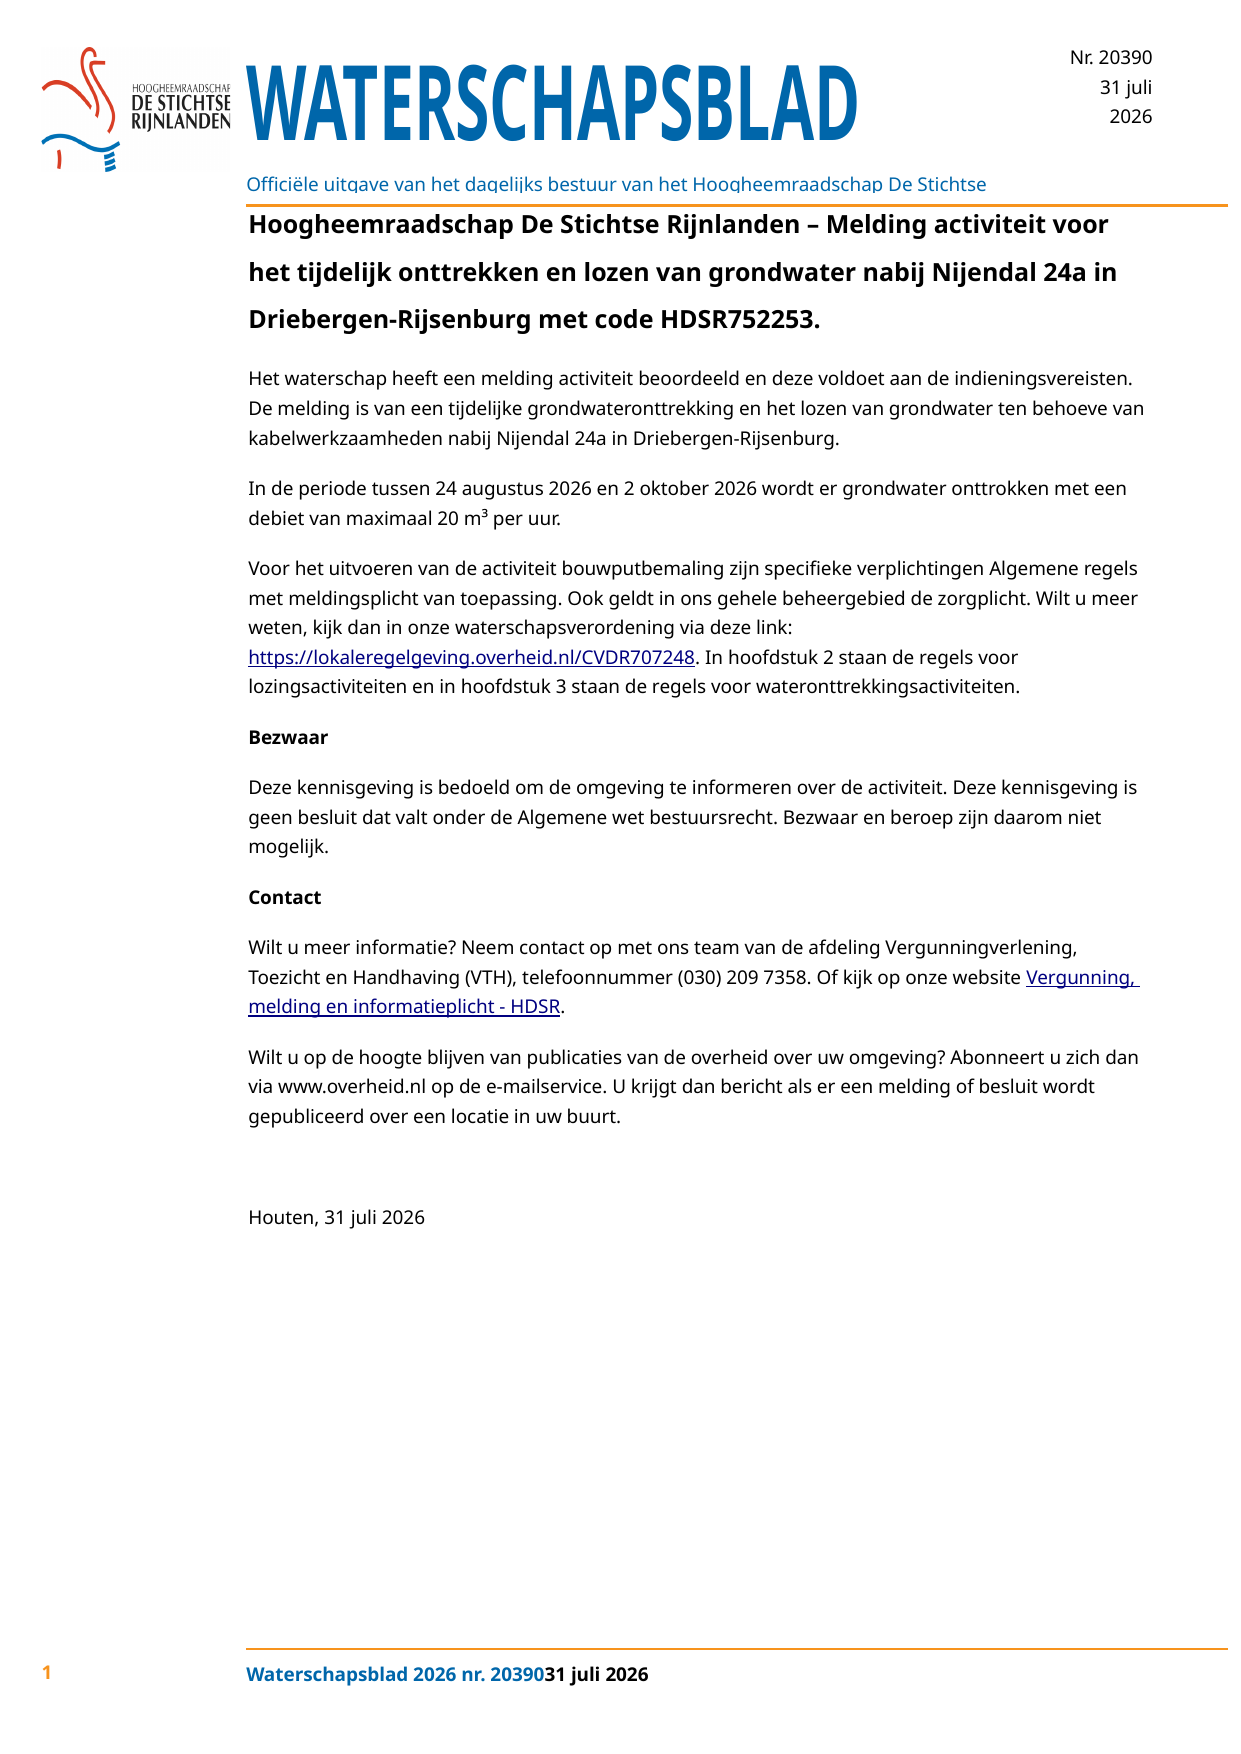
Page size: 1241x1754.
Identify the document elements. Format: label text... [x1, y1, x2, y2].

text Wilt u op de hoogte blijven van publicaties van de overheid over uw omgeving? Abonneert u zich dan via www.overheid.nl op de e-mailservice. U krijgt dan bericht als er een melding of besluit wordt gepubliceerd over een locatie in uw buurt. [248, 1044, 1152, 1129]
text Contact [248, 884, 1152, 909]
text Deze kennisgeving is bedoeld om de omgeving te informeren over de activiteit. Deze kennisgeving is geen besluit dat valt onder de Algemene wet bestuursrecht. Bezwaar en beroep zijn daarom niet mogelijk. [248, 774, 1152, 859]
text Wilt u meer informatie? Neem contact op met ons team van de afdeling Vergunningverlening, Toezicht en Handhaving (VTH), telefoonnummer (030) 209 7358. Of kijk op onze website Vergunning, melding en informatieplicht - HDSR. [248, 934, 1152, 1019]
text Hoogheemraadschap De Stichtse Rijnlanden – Melding activiteit voor het tijdelijk onttrekken en lozen van grondwater nabij Nijendal 24a in Driebergen-Rijsenburg met code HDSR752253. [248, 207, 1152, 336]
text Houten, 31 juli 2026 [248, 1204, 1152, 1229]
text Bezwaar [248, 724, 1152, 749]
text In de periode tussen 24 augustus 2026 en 2 oktober 2026 wordt er grondwater onttrokken met een debiet van maximaal 20 m³ per uur. [248, 475, 1152, 530]
text Voor het uitvoeren van de activiteit bouwputbemaling zijn specifieke verplichtingen Algemene regels met meldingsplicht van toepassing. Ook geldt in ons gehele beheergebied de zorgplicht. Wilt u meer weten, kijk dan in onze waterschapsverordening via deze link: https://lokaleregelgeving.overheid.nl/CVDR707248. In hoofdstuk 2 staan de regels voor lozingsactiviteiten en in hoofdstuk 3 staan de regels voor wateronttrekkingsactiviteiten. [248, 555, 1152, 699]
text Het waterschap heeft een melding activiteit beoordeeld en deze voldoet aan de indieningsvereisten. De melding is van een tijdelijke grondwateronttrekking en het lozen van grondwater ten behoeve van kabelwerkzaamheden nabij Nijendal 24a in Driebergen-Rijsenburg. [248, 366, 1152, 450]
picture [41, 47, 231, 172]
